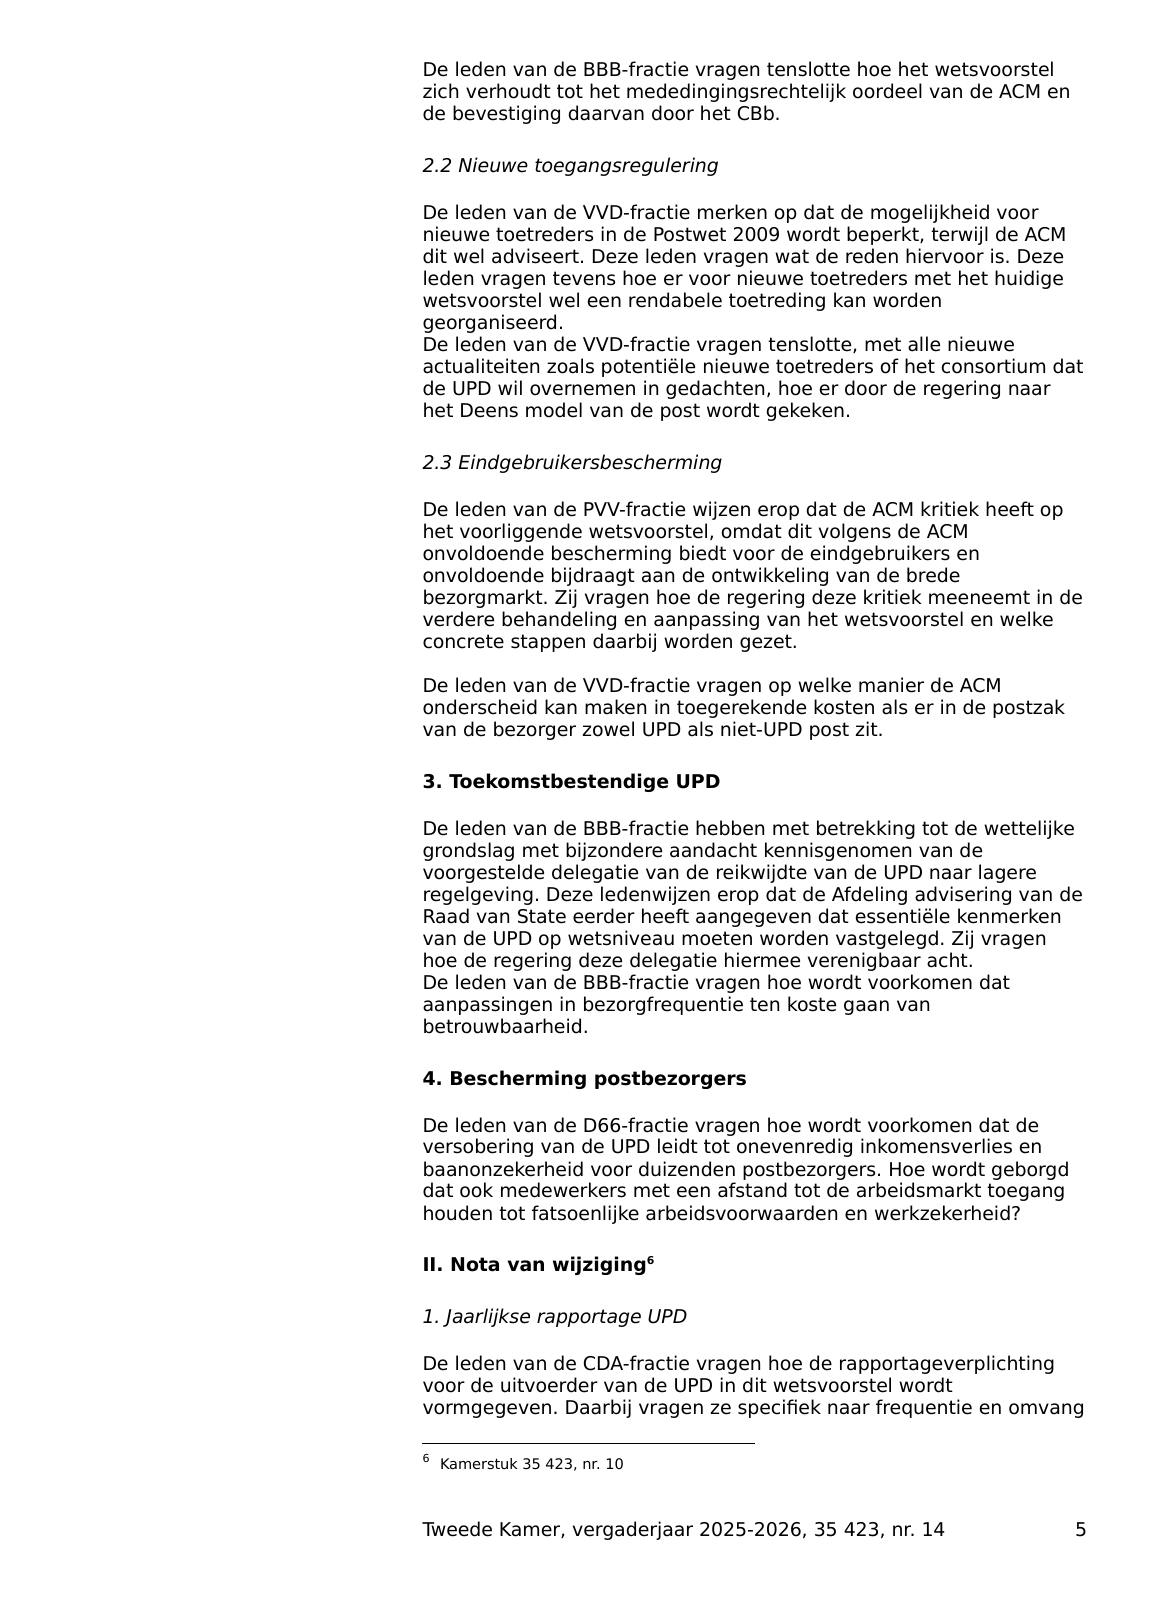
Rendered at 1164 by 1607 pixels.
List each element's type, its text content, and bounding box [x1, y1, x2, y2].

subtitle II. Nota van wijziging [422, 1254, 1087, 1276]
subtitle 3. Toekomstbestendige UPD [422, 771, 1087, 793]
text De leden van de BBB-fractie vragen tenslotte hoe het wetsvoorstel zich verhoudt tot het mededingingsrechtelijk oordeel van de ACM en de bevestiging daarvan door het CBb. [422, 59, 1087, 125]
subtitle 4. Bescherming postbezorgers [422, 1067, 1087, 1089]
text De leden van de BBB-fractie hebben met betrekking tot de wettelijke grondslag met bijzondere aandacht kennisgenomen van de voorgestelde delegatie van de reikwijdte van de UPD naar lagere regelgeving. Deze ledenwijzen erop dat de Afdeling advisering van de Raad van State eerder heeft aangegeven dat essentiële kenmerken van de UPD op wetsniveau moeten worden vastgelegd. Zij vragen hoe de regering deze delegatie hiermee verenigbaar acht. [422, 818, 1087, 972]
text De leden van de VVD-fractie vragen op welke manier de ACM onderscheid kan maken in toegerekende kosten als er in de postzak van de bezorger zowel UPD als niet-UPD post zit. [422, 675, 1087, 741]
text Kamerstuk 35 423, nr. 10 [422, 1452, 1087, 1474]
subtitle 2.2 Nieuwe toegangsregulering [422, 155, 1087, 177]
text De leden van de BBB-fractie vragen hoe wordt voorkomen dat aanpassingen in bezorgfrequentie ten koste gaan van betrouwbaarheid. [422, 972, 1087, 1037]
subtitle 2.3 Eindgebruikersbescherming [422, 452, 1087, 474]
text De leden van de PVV-fractie wijzen erop dat de ACM kritiek heeft op het voorliggende wetsvoorstel, omdat dit volgens de ACM onvoldoende bescherming biedt voor de eindgebruikers en onvoldoende bijdraagt aan de ontwikkeling van de brede bezorgmarkt. Zij vragen hoe de regering deze kritiek meeneemt in de verdere behandeling en aanpassing van het wetsvoorstel en welke concrete stappen daarbij worden gezet. [422, 499, 1087, 653]
text De leden van de VVD-fractie vragen tenslotte, met alle nieuwe actualiteiten zoals potentiële nieuwe toetreders of het consortium dat de UPD wil overnemen in gedachten, hoe er door de regering naar het Deens model van de post wordt gekeken. [422, 334, 1087, 422]
text De leden van de VVD-fractie merken op dat de mogelijkheid voor nieuwe toetreders in de Postwet 2009 wordt beperkt, terwijl de ACM dit wel adviseert. Deze leden vragen wat de reden hiervoor is. Deze leden vragen tevens hoe er voor nieuwe toetreders met het huidige wetsvoorstel wel een rendabele toetreding kan worden georganiseerd. [422, 202, 1087, 334]
text De leden van de CDA-fractie vragen hoe de rapportageverplichting voor de uitvoerder van de UPD in dit wetsvoorstel wordt vormgegeven. Daarbij vragen ze specifiek naar frequentie en omvang [422, 1353, 1087, 1419]
subtitle 1. Jaarlijkse rapportage UPD [422, 1306, 1087, 1328]
text De leden van de D66-fractie vragen hoe wordt voorkomen dat de versobering van de UPD leidt tot onevenredig inkomensverlies en baanonzekerheid voor duizenden postbezorgers. Hoe wordt geborgd dat ook medewerkers met een afstand tot de arbeidsmarkt toegang houden tot fatsoenlijke arbeidsvoorwaarden en werkzekerheid? [422, 1114, 1087, 1224]
